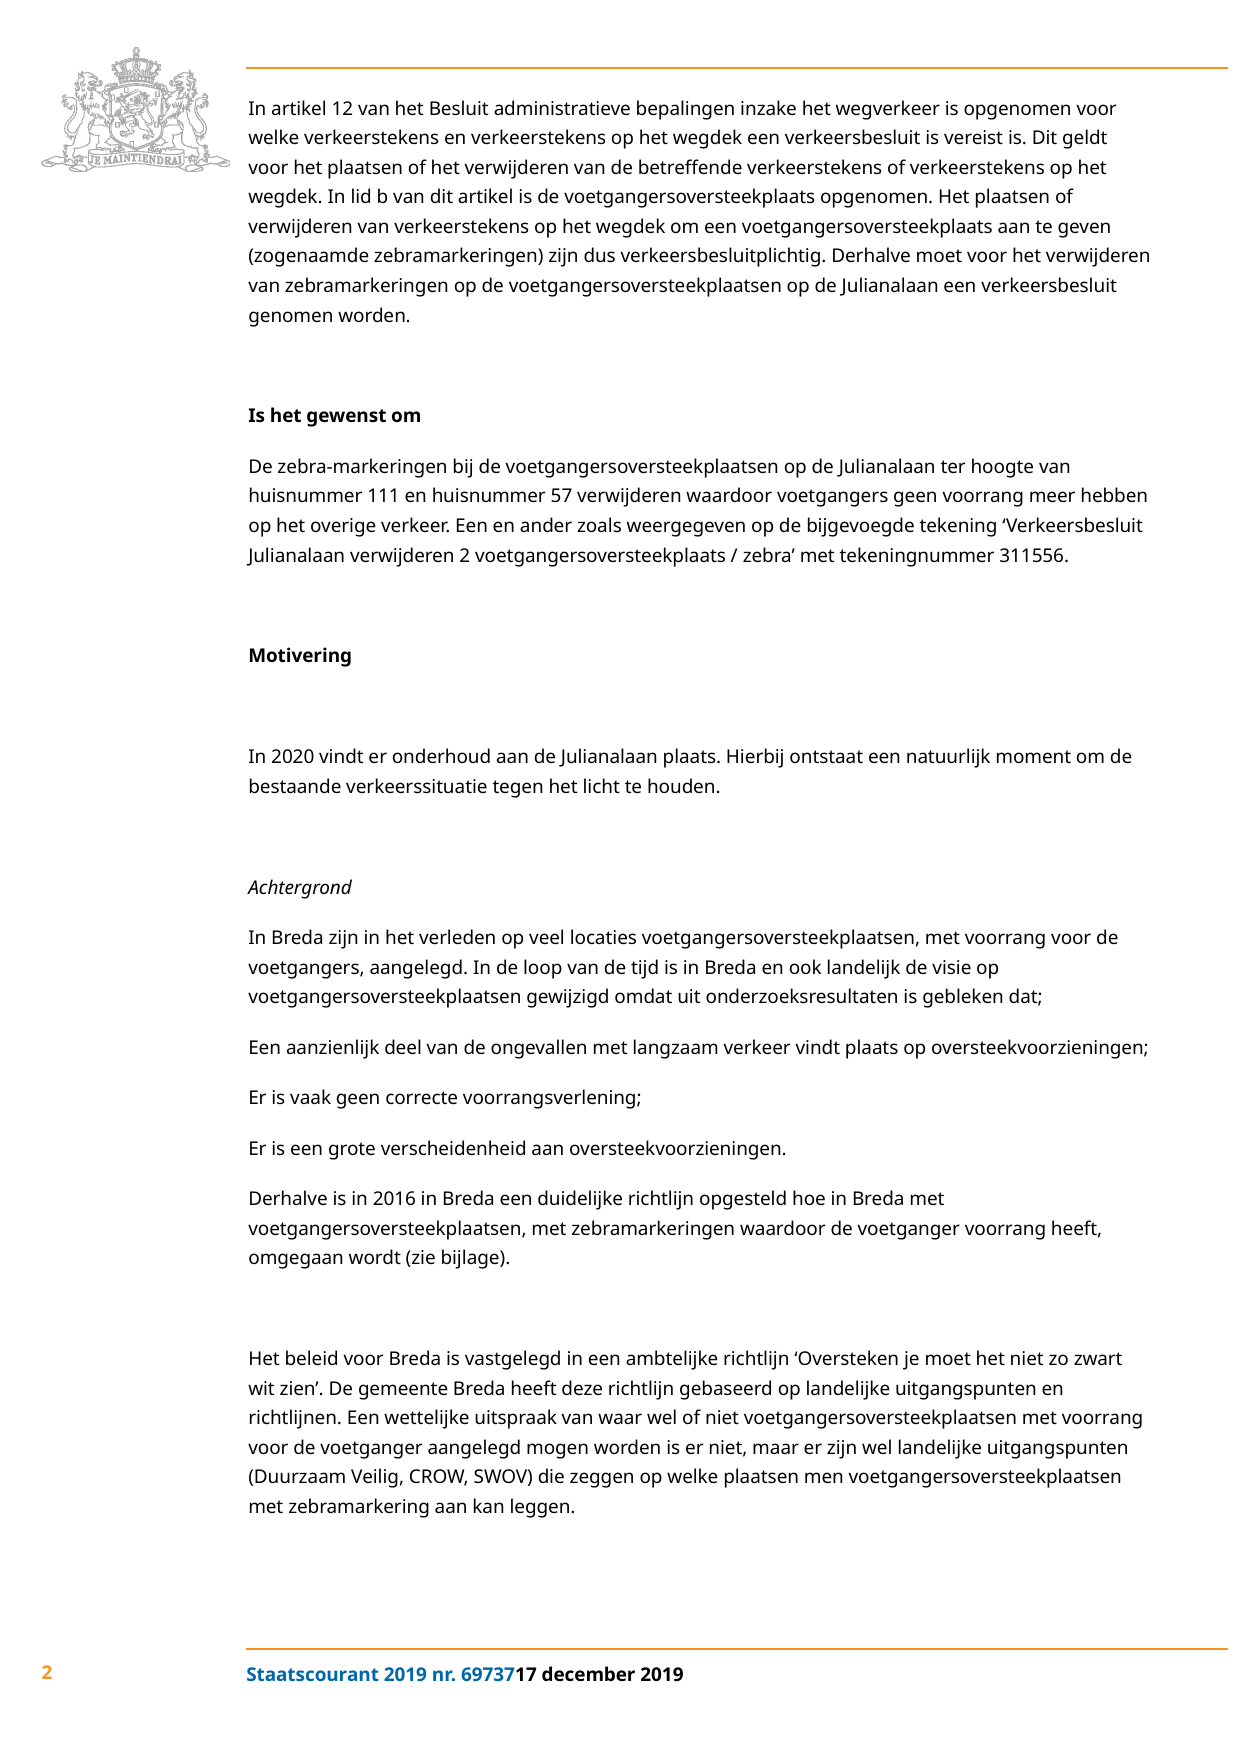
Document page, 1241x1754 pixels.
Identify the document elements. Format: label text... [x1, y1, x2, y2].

text Het beleid voor Breda is vastgelegd in een ambtelijke richtlijn ‘Oversteken je moet het niet zo zwart wit zien’. De gemeente Breda heeft deze richtlijn gebaseerd op landelijke uitgangspunten en richtlijnen. Een wettelijke uitspraak van waar wel of niet voetgangersoversteekplaatsen met voorrang voor de voetganger aangelegd mogen worden is er niet, maar er zijn wel landelijke uitgangspunten (Duurzaam Veilig, CROW, SWOV) die zeggen op welke plaatsen men voetgangersoversteekplaatsen met zebramarkering aan kan leggen. [248, 1345, 1152, 1519]
text In artikel 12 van het Besluit administratieve bepalingen inzake het wegverkeer is opgenomen voor welke verkeerstekens en verkeerstekens op het wegdek een verkeersbesluit is vereist is. Dit geldt voor het plaatsen of het verwijderen van de betreffende verkeerstekens of verkeerstekens op het wegdek. In lid b van dit artikel is de voetgangersoversteekplaats opgenomen. Het plaatsen of verwijderen van verkeerstekens op het wegdek om een voetgangersoversteekplaats aan te geven (zogenaamde zebramarkeringen) zijn dus verkeersbesluitplichtig. Derhalve moet voor het verwijderen van zebramarkeringen op de voetgangersoversteekplaatsen op de Julianalaan een verkeersbesluit genomen worden. [248, 95, 1152, 328]
text In 2020 vindt er onderhoud aan de Julianalaan plaats. Hierbij ontstaat een natuurlijk moment om de bestaande verkeerssituatie tegen het licht te houden. [248, 743, 1152, 799]
text Een aanzienlijk deel van de ongevallen met langzaam verkeer vindt plaats op oversteekvoorzieningen; [248, 1034, 1152, 1060]
text Er is een grote verscheidenheid aan oversteekvoorzieningen. [248, 1135, 1152, 1161]
text De zebra-markeringen bij de voetgangersoversteekplaatsen op de Julianalaan ter hoogte van huisnummer 111 en huisnummer 57 verwijderen waardoor voetgangers geen voorrang meer hebben op het overige verkeer. Een en ander zoals weergegeven op de bijgevoegde tekening ‘Verkeersbesluit Julianalaan verwijderen 2 voetgangersoversteekplaats / zebra’ met tekeningnummer 311556. [248, 453, 1152, 568]
text Is het gewenst om [248, 403, 1152, 428]
text Motivering [248, 643, 1152, 668]
text Er is vaak geen correcte voorrangsverlening; [248, 1084, 1152, 1110]
picture [41, 47, 231, 172]
text In Breda zijn in het verleden op veel locaties voetgangersoversteekplaatsen, met voorrang voor de voetgangers, aangelegd. In de loop van de tijd is in Breda en ook landelijk de visie op voetgangersoversteekplaatsen gewijzigd omdat uit onderzoeksresultaten is gebleken dat; [248, 924, 1152, 1009]
text Derhalve is in 2016 in Breda een duidelijke richtlijn opgesteld hoe in Breda met voetgangersoversteekplaatsen, met zebramarkeringen waardoor de voetganger voorrang heeft, omgegaan wordt (zie bijlage). [248, 1185, 1152, 1270]
text Achtergrond [248, 874, 1152, 900]
